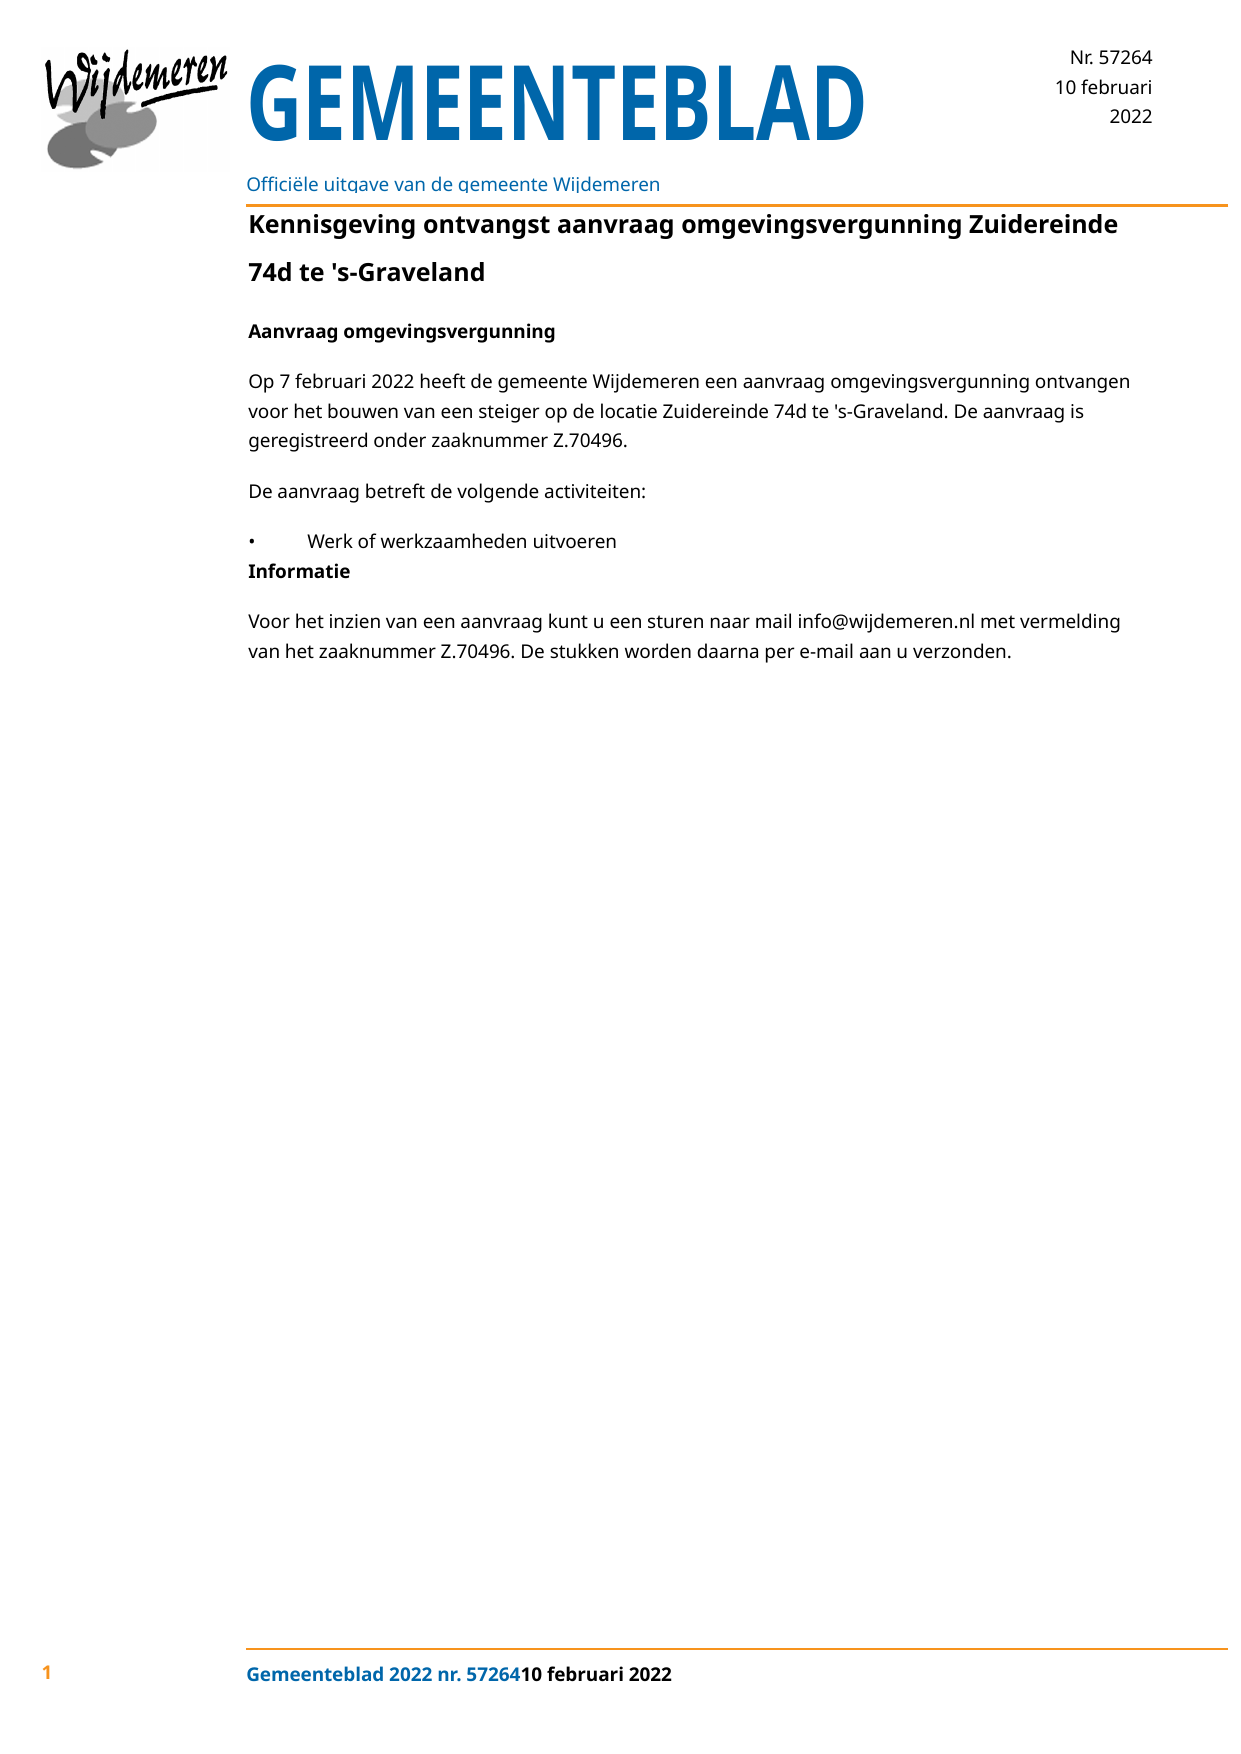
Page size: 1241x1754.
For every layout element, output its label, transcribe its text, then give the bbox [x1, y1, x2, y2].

text De aanvraag betreft de volgende activiteiten: [248, 478, 1152, 504]
text Voor het inzien van een aanvraag kunt u een sturen naar mail info@wijdemeren.nl met vermelding van het zaaknummer Z.70496. De stukken worden daarna per e-mail aan u verzonden. [248, 608, 1152, 664]
text Aanvraag omgevingsvergunning [248, 318, 1152, 344]
text Informatie [248, 558, 1152, 584]
picture [41, 47, 231, 172]
text Kennisgeving ontvangst aanvraag omgevingsvergunning Zuidereinde 74d te 's-Graveland [248, 207, 1152, 288]
text Op 7 februari 2022 heeft de gemeente Wijdemeren een aanvraag omgevingsvergunning ontvangen voor het bouwen van een steiger op de locatie Zuidereinde 74d te 's-Graveland. De aanvraag is geregistreerd onder zaaknummer Z.70496. [248, 368, 1152, 453]
list Werk of werkzaamheden uitvoeren [248, 528, 1152, 554]
